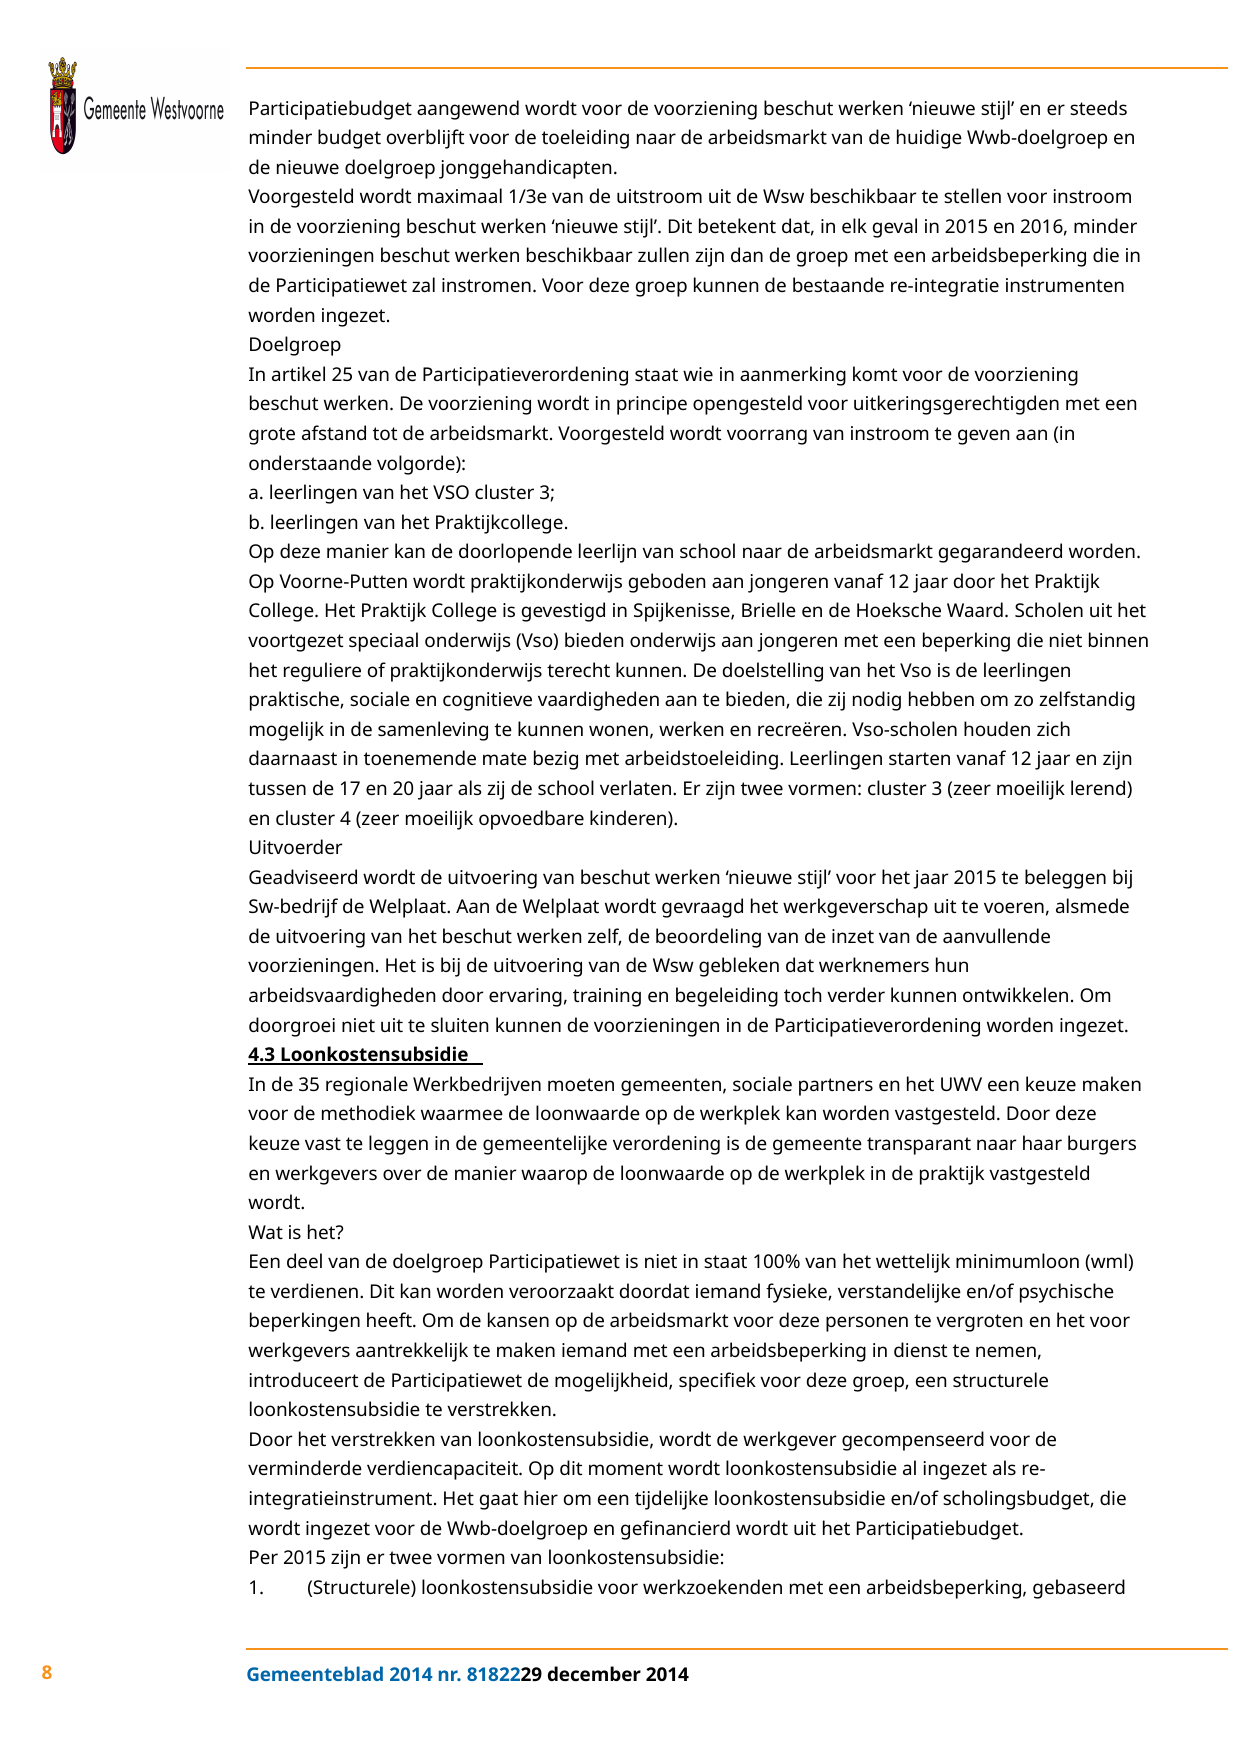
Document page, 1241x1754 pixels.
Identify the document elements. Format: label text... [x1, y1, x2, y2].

text 4.3 Loonkostensubsidie [248, 1041, 1152, 1067]
text Voorgesteld wordt maximaal 1/3e van de uitstroom uit de Wsw beschikbaar te stellen voor instroom in de voorziening beschut werken ‘nieuwe stijl’. Dit betekent dat, in elk geval in 2015 en 2016, minder voorzieningen beschut werken beschikbaar zullen zijn dan de groep met een arbeidsbeperking die in de Participatiewet zal instromen. Voor deze groep kunnen de bestaande re-integratie instrumenten worden ingezet. [248, 183, 1152, 328]
text Op deze manier kan de doorlopende leerlijn van school naar de arbeidsmarkt gegarandeerd worden. Op Voorne-Putten wordt praktijkonderwijs geboden aan jongeren vanaf 12 jaar door het Praktijk College. Het Praktijk College is gevestigd in Spijkenisse, Brielle en de Hoeksche Waard. Scholen uit het voortgezet speciaal onderwijs (Vso) bieden onderwijs aan jongeren met een beperking die niet binnen het reguliere of praktijkonderwijs terecht kunnen. De doelstelling van het Vso is de leerlingen praktische, sociale en cognitieve vaardigheden aan te bieden, die zij nodig hebben om zo zelfstandig mogelijk in de samenleving te kunnen wonen, werken en recreëren. Vso-scholen houden zich daarnaast in toenemende mate bezig met arbeidstoeleiding. Leerlingen starten vanaf 12 jaar en zijn tussen de 17 en 20 jaar als zij de school verlaten. Er zijn twee vormen: cluster 3 (zeer moeilijk lerend) en cluster 4 (zeer moeilijk opvoedbare kinderen). [248, 538, 1152, 831]
text In artikel 25 van de Participatieverordening staat wie in aanmerking komt voor de voorziening beschut werken. De voorziening wordt in principe opengesteld voor uitkeringsgerechtigden met een grote afstand tot de arbeidsmarkt. Voorgesteld wordt voorrang van instroom te geven aan (in onderstaande volgorde): [248, 361, 1152, 476]
picture [41, 47, 231, 172]
text Doelgroep [248, 331, 1152, 357]
text In de 35 regionale Werkbedrijven moeten gemeenten, sociale partners en het UWV een keuze maken voor de methodiek waarmee de loonwaarde op de werkplek kan worden vastgesteld. Door deze keuze vast te leggen in de gemeentelijke verordening is de gemeente transparant naar haar burgers en werkgevers over de manier waarop de loonwaarde op de werkplek in de praktijk vastgesteld wordt. [248, 1071, 1152, 1215]
list (Structurele) loonkostensubsidie voor werkzoekenden met een arbeidsbeperking, gebaseerd [248, 1574, 1152, 1600]
text Uitvoerder [248, 834, 1152, 860]
text Geadviseerd wordt de uitvoering van beschut werken ‘nieuwe stijl’ voor het jaar 2015 te beleggen bij Sw-bedrijf de Welplaat. Aan de Welplaat wordt gevraagd het werkgeverschap uit te voeren, alsmede de uitvoering van het beschut werken zelf, de beoordeling van de inzet van de aanvullende voorzieningen. Het is bij de uitvoering van de Wsw gebleken dat werknemers hun arbeidsvaardigheden door ervaring, training en begeleiding toch verder kunnen ontwikkelen. Om doorgroei niet uit te sluiten kunnen de voorzieningen in de Participatieverordening worden ingezet. [248, 864, 1152, 1038]
text Participatiebudget aangewend wordt voor de voorziening beschut werken ‘nieuwe stijl’ en er steeds minder budget overblijft voor de toeleiding naar de arbeidsmarkt van de huidige Wwb-doelgroep en de nieuwe doelgroep jonggehandicapten. [248, 95, 1152, 180]
text Wat is het? [248, 1219, 1152, 1245]
text Een deel van de doelgroep Participatiewet is niet in staat 100% van het wettelijk minimumloon (wml) te verdienen. Dit kan worden veroorzaakt doordat iemand fysieke, verstandelijke en/of psychische beperkingen heeft. Om de kansen op de arbeidsmarkt voor deze personen te vergroten en het voor werkgevers aantrekkelijk te maken iemand met een arbeidsbeperking in dienst te nemen, introduceert de Participatiewet de mogelijkheid, specifiek voor deze groep, een structurele loonkostensubsidie te verstrekken. [248, 1248, 1152, 1422]
text Door het verstrekken van loonkostensubsidie, wordt de werkgever gecompenseerd voor de verminderde verdiencapaciteit. Op dit moment wordt loonkostensubsidie al ingezet als re-integratieinstrument. Het gaat hier om een tijdelijke loonkostensubsidie en/of scholingsbudget, die wordt ingezet voor de Wwb-doelgroep en gefinancierd wordt uit het Participatiebudget. [248, 1426, 1152, 1541]
text b. leerlingen van het Praktijkcollege. [248, 509, 1152, 535]
text Per 2015 zijn er twee vormen van loonkostensubsidie: [248, 1544, 1152, 1570]
text a. leerlingen van het VSO cluster 3; [248, 479, 1152, 505]
